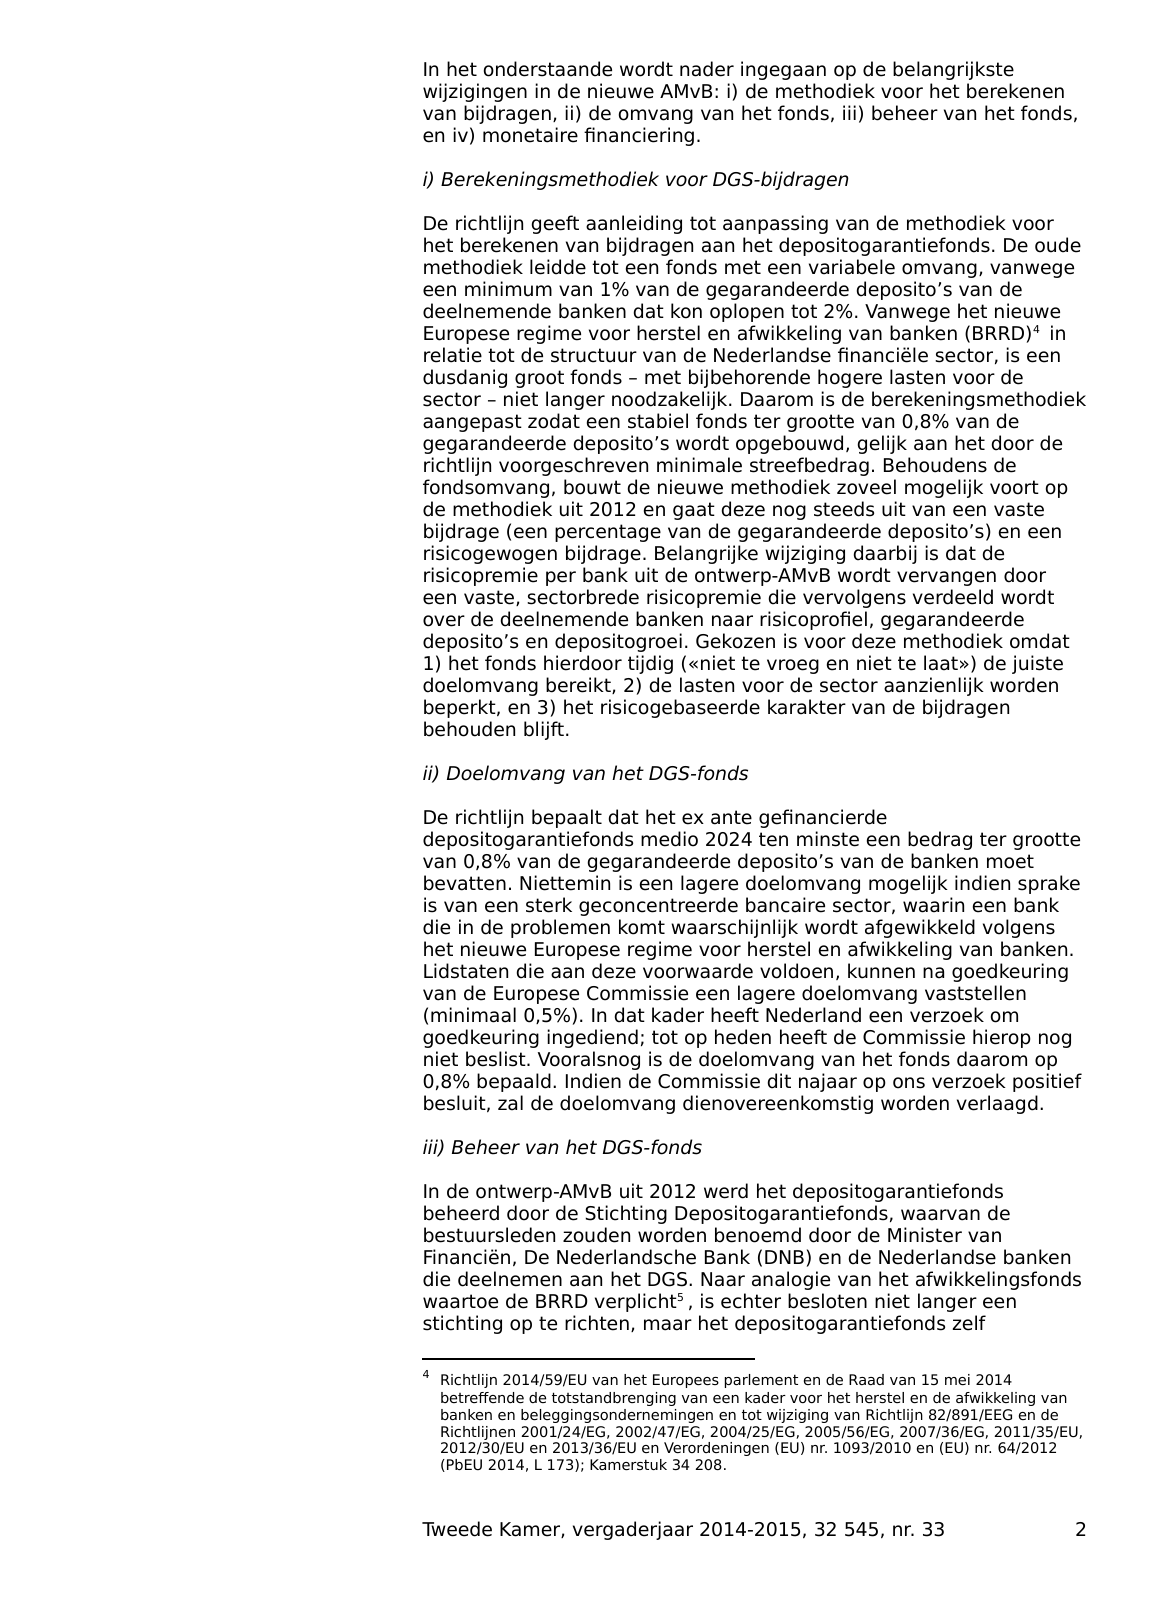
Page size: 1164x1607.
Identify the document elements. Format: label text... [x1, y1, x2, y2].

subtitle iii) Beheer van het DGS-fonds [422, 1137, 1087, 1159]
subtitle ii) Doelomvang van het DGS-fonds [422, 763, 1087, 785]
text Richtlijn 2014/59/EU van het Europees parlement en de Raad van 15 mei 2014 betreffende de totstandbrenging van een kader voor het herstel en de afwikkeling van banken en beleggingsondernemingen en tot wijziging van Richtlijn 82/891/EEG en de Richtlijnen 2001/24/EG, 2002/47/EG, 2004/25/EG, 2005/56/EG, 2007/36/EG, 2011/35/EU, 2012/30/EU en 2013/36/EU en Verordeningen (EU) nr. 1093/2010 en (EU) nr. 64/2012 (PbEU 2014, L 173); Kamerstuk 34 208. [422, 1368, 1087, 1474]
text In de ontwerp-AMvB uit 2012 werd het depositogarantiefonds beheerd door de Stichting Depositogarantiefonds, waarvan de bestuursleden zouden worden benoemd door de Minister van Financiën, De Nederlandsche Bank (DNB) en de Nederlandse banken die deelnemen aan het DGS. Naar analogie van het afwikkelingsfonds waartoe de BRRD verplicht, is echter besloten niet langer een stichting op te richten, maar het depositogarantiefonds zelf [422, 1181, 1087, 1335]
text De richtlijn bepaalt dat het ex ante gefinancierde depositogarantiefonds medio 2024 ten minste een bedrag ter grootte van 0,8% van de gegarandeerde deposito’s van de banken moet bevatten. Niettemin is een lagere doelomvang mogelijk indien sprake is van een sterk geconcentreerde bancaire sector, waarin een bank die in de problemen komt waarschijnlijk wordt afgewikkeld volgens het nieuwe Europese regime voor herstel en afwikkeling van banken. Lidstaten die aan deze voorwaarde voldoen, kunnen na goedkeuring van de Europese Commissie een lagere doelomvang vaststellen (minimaal 0,5%). In dat kader heeft Nederland een verzoek om goedkeuring ingediend; tot op heden heeft de Commissie hierop nog niet beslist. Vooralsnog is de doelomvang van het fonds daarom op 0,8% bepaald. Indien de Commissie dit najaar op ons verzoek positief besluit, zal de doelomvang dienovereenkomstig worden verlaagd. [422, 807, 1087, 1115]
text In het onderstaande wordt nader ingegaan op de belangrijkste wijzigingen in de nieuwe AMvB: i) de methodiek voor het berekenen van bijdragen, ii) de omvang van het fonds, iii) beheer van het fonds, en iv) monetaire financiering. [422, 59, 1087, 147]
text De richtlijn geeft aanleiding tot aanpassing van de methodiek voor het berekenen van bijdragen aan het depositogarantiefonds. De oude methodiek leidde tot een fonds met een variabele omvang, vanwege een minimum van 1% van de gegarandeerde deposito’s van de deelnemende banken dat kon oplopen tot 2%. Vanwege het nieuwe Europese regime voor herstel en afwikkeling van banken (BRRD) in relatie tot de structuur van de Nederlandse financiële sector, is een dusdanig groot fonds – met bijbehorende hogere lasten voor de sector – niet langer noodzakelijk. Daarom is de berekeningsmethodiek aangepast zodat een stabiel fonds ter grootte van 0,8% van de gegarandeerde deposito’s wordt opgebouwd, gelijk aan het door de richtlijn voorgeschreven minimale streefbedrag. Behoudens de fondsomvang, bouwt de nieuwe methodiek zoveel mogelijk voort op de methodiek uit 2012 en gaat deze nog steeds uit van een vaste bijdrage (een percentage van de gegarandeerde deposito’s) en een risicogewogen bijdrage. Belangrijke wijziging daarbij is dat de risicopremie per bank uit de ontwerp-AMvB wordt vervangen door een vaste, sectorbrede risicopremie die vervolgens verdeeld wordt over de deelnemende banken naar risicoprofiel, gegarandeerde deposito’s en depositogroei. Gekozen is voor deze methodiek omdat 1) het fonds hierdoor tijdig («niet te vroeg en niet te laat») de juiste doelomvang bereikt, 2) de lasten voor de sector aanzienlijk worden beperkt, en 3) het risicogebaseerde karakter van de bijdragen behouden blijft. [422, 213, 1087, 741]
subtitle i) Berekeningsmethodiek voor DGS-bijdragen [422, 169, 1087, 191]
